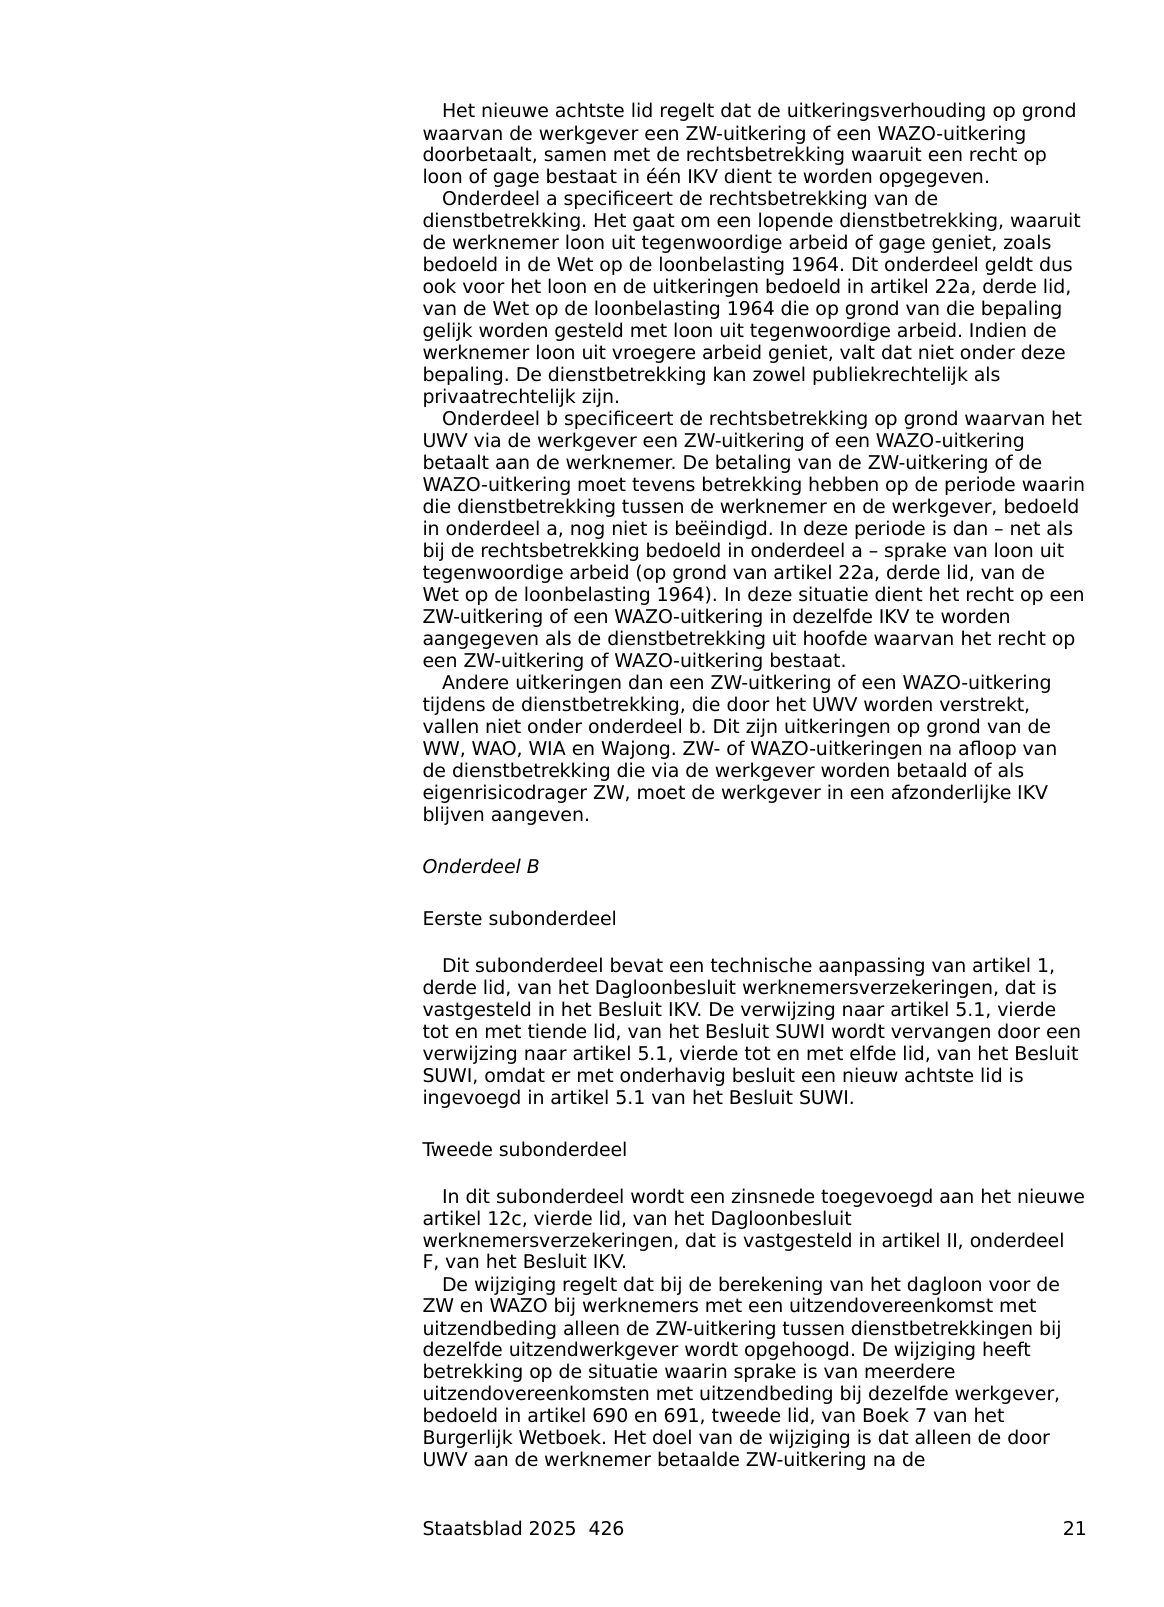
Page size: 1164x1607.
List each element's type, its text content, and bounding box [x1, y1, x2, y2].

text Andere uitkeringen dan een ZW-uitkering of een WAZO-uitkering tijdens de dienstbetrekking, die door het UWV worden verstrekt, vallen niet onder onderdeel b. Dit zijn uitkeringen op grond van de WW, WAO, WIA en Wajong. ZW- of WAZO-uitkeringen na afloop van de dienstbetrekking die via de werkgever worden betaald of als eigenrisicodrager ZW, moet de werkgever in een afzonderlijke IKV blijven aangeven. [422, 672, 1087, 826]
text De wijziging regelt dat bij de berekening van het dagloon voor de ZW en WAZO bij werknemers met een uitzendovereenkomst met uitzendbeding alleen de ZW-uitkering tussen dienstbetrekkingen bij dezelfde uitzendwerkgever wordt opgehoogd. De wijziging heeft betrekking op de situatie waarin sprake is van meerdere uitzendovereenkomsten met uitzendbeding bij dezelfde werkgever, bedoeld in artikel 690 en 691, tweede lid, van Boek 7 van het Burgerlijk Wetboek. Het doel van de wijziging is dat alleen de door UWV aan de werknemer betaalde ZW-uitkering na de [422, 1273, 1087, 1471]
text In dit subonderdeel wordt een zinsnede toegevoegd aan het nieuwe artikel 12c, vierde lid, van het Dagloonbesluit werknemersverzekeringen, dat is vastgesteld in artikel II, onderdeel F, van het Besluit IKV. [422, 1186, 1087, 1273]
text Onderdeel b specificeert de rechtsbetrekking op grond waarvan het UWV via de werkgever een ZW-uitkering of een WAZO-uitkering betaalt aan de werknemer. De betaling van de ZW-uitkering of de WAZO-uitkering moet tevens betrekking hebben op de periode waarin die dienstbetrekking tussen de werknemer en de werkgever, bedoeld in onderdeel a, nog niet is beëindigd. In deze periode is dan – net als bij de rechtsbetrekking bedoeld in onderdeel a – sprake van loon uit tegenwoordige arbeid (op grond van artikel 22a, derde lid, van de Wet op de loonbelasting 1964). In deze situatie dient het recht op een ZW-uitkering of een WAZO-uitkering in dezelfde IKV te worden aangegeven als de dienstbetrekking uit hoofde waarvan het recht op een ZW-uitkering of WAZO-uitkering bestaat. [422, 408, 1087, 672]
text Het nieuwe achtste lid regelt dat de uitkeringsverhouding op grond waarvan de werkgever een ZW-uitkering of een WAZO-uitkering doorbetaalt, samen met de rechtsbetrekking waaruit een recht op loon of gage bestaat in één IKV dient te worden opgegeven. [422, 100, 1087, 188]
text Dit subonderdeel bevat een technische aanpassing van artikel 1, derde lid, van het Dagloonbesluit werknemersverzekeringen, dat is vastgesteld in het Besluit IKV. De verwijzing naar artikel 5.1, vierde tot en met tiende lid, van het Besluit SUWI wordt vervangen door een verwijzing naar artikel 5.1, vierde tot en met elfde lid, van het Besluit SUWI, omdat er met onderhavig besluit een nieuw achtste lid is ingevoegd in artikel 5.1 van het Besluit SUWI. [422, 955, 1087, 1108]
subtitle Eerste subonderdeel [422, 908, 1087, 930]
subtitle Tweede subonderdeel [422, 1138, 1087, 1161]
subtitle Onderdeel B [422, 856, 1087, 878]
text Onderdeel a specificeert de rechtsbetrekking van de dienstbetrekking. Het gaat om een lopende dienstbetrekking, waaruit de werknemer loon uit tegenwoordige arbeid of gage geniet, zoals bedoeld in de Wet op de loonbelasting 1964. Dit onderdeel geldt dus ook voor het loon en de uitkeringen bedoeld in artikel 22a, derde lid, van de Wet op de loonbelasting 1964 die op grond van die bepaling gelijk worden gesteld met loon uit tegenwoordige arbeid. Indien de werknemer loon uit vroegere arbeid geniet, valt dat niet onder deze bepaling. De dienstbetrekking kan zowel publiekrechtelijk als privaatrechtelijk zijn. [422, 188, 1087, 408]
